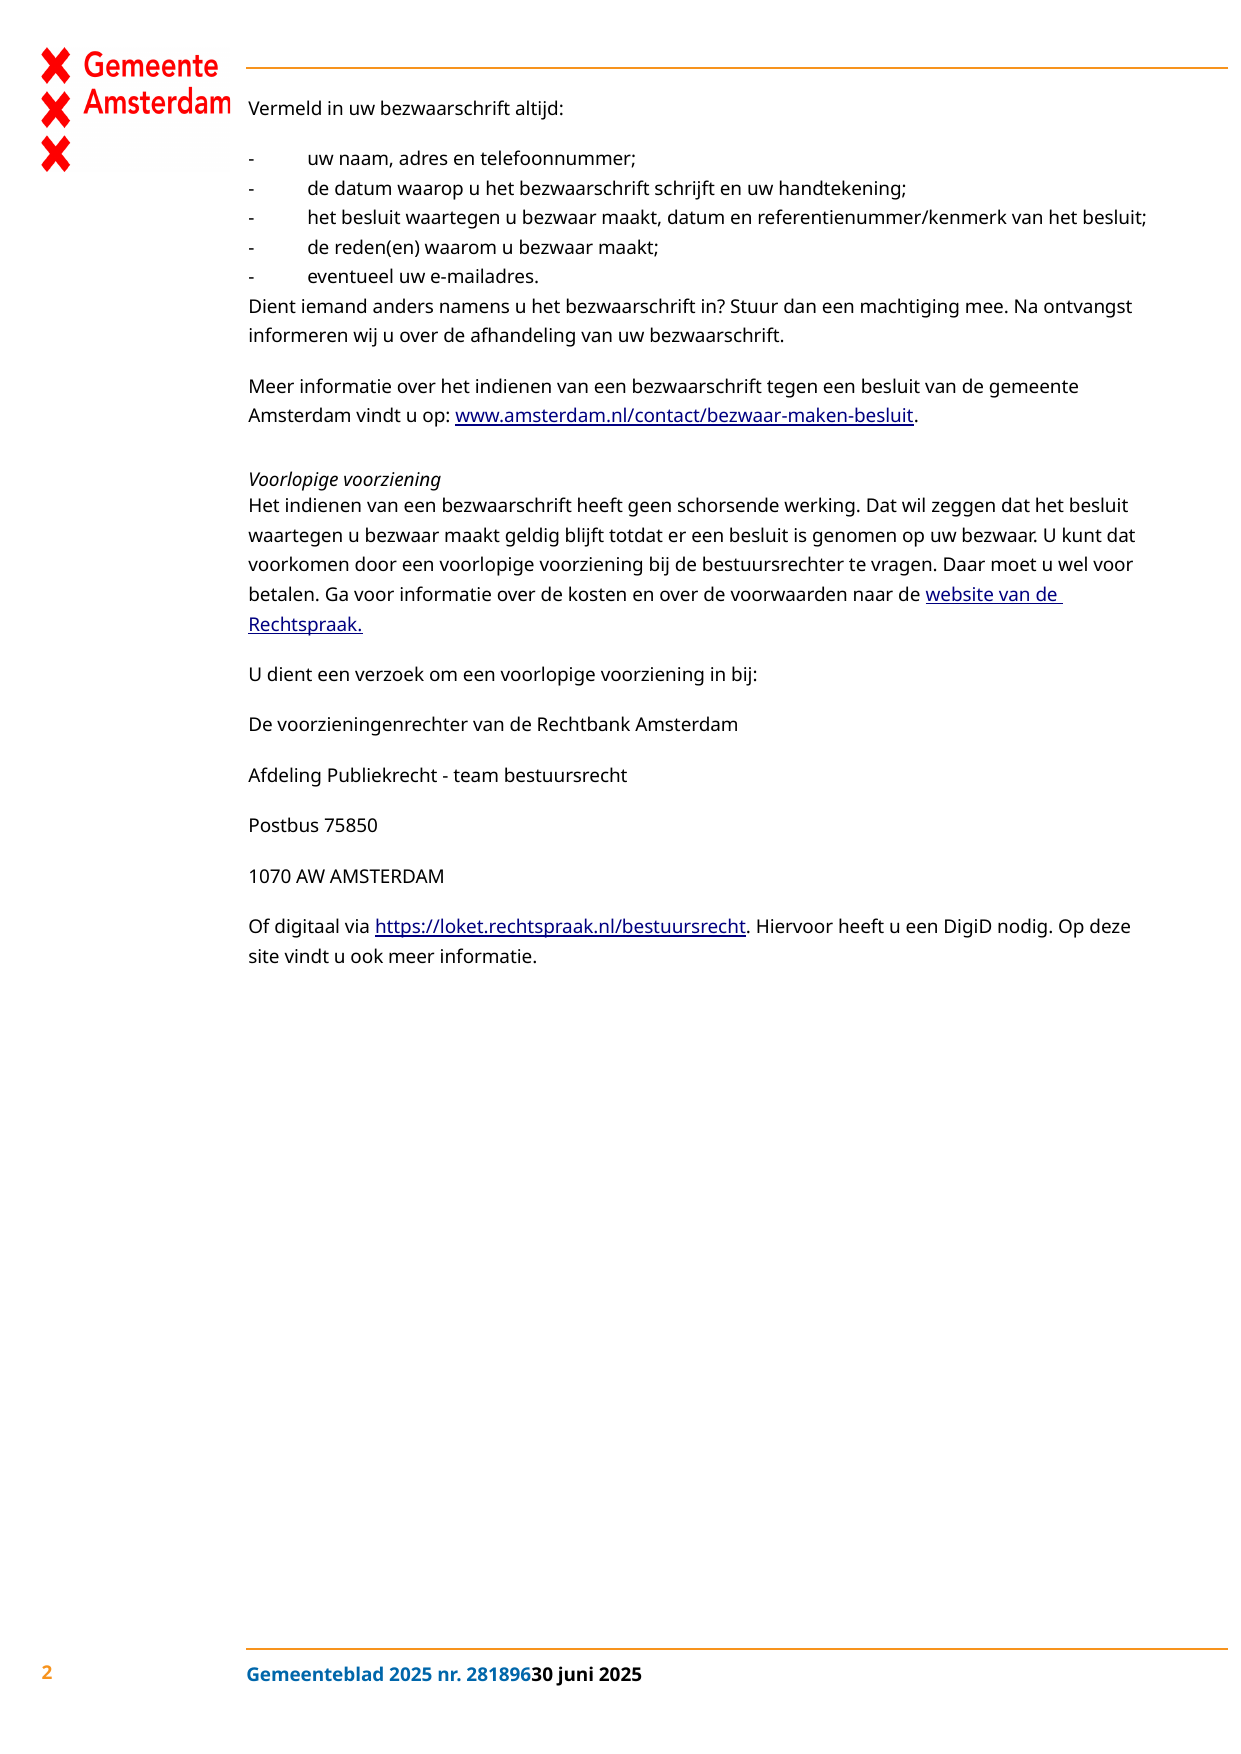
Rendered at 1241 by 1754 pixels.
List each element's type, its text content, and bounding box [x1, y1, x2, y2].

list de reden(en) waarom u bezwaar maakt; [248, 234, 1152, 260]
text De voorzieningenrechter van de Rechtbank Amsterdam [248, 712, 1152, 737]
text U dient een verzoek om een voorlopige voorziening in bij: [248, 661, 1152, 687]
text Dient iemand anders namens u het bezwaarschrift in? Stuur dan een machtiging mee. Na ontvangst informeren wij u over de afhandeling van uw bezwaarschrift. [248, 293, 1152, 348]
text Postbus 75850 [248, 812, 1152, 838]
list eventueel uw e-mailadres. [248, 263, 1152, 289]
text 1070 AW AMSTERDAM [248, 863, 1152, 888]
list de datum waarop u het bezwaarschrift schrijft en uw handtekening; [248, 175, 1152, 201]
text Meer informatie over het indienen van een bezwaarschrift tegen een besluit van de gemeente Amsterdam vindt u op: www.amsterdam.nl/contact/bezwaar-maken-besluit. [248, 373, 1152, 428]
text Het indienen van een bezwaarschrift heeft geen schorsende werking. Dat wil zeggen dat het besluit waartegen u bezwaar maakt geldig blijft totdat er een besluit is genomen op uw bezwaar. U kunt dat voorkomen door een voorlopige voorziening bij de bestuursrechter te vragen. Daar moet u wel voor betalen. Ga voor informatie over de kosten en over de voorwaarden naar de website van de Rechtspraak. [248, 492, 1152, 636]
list uw naam, adres en telefoonnummer; [248, 145, 1152, 171]
text Vermeld in uw bezwaarschrift altijd: [248, 95, 1152, 121]
text Of digitaal via https://loket.rechtspraak.nl/bestuursrecht. Hiervoor heeft u een DigiD nodig. Op deze site vindt u ook meer informatie. [248, 913, 1152, 968]
text Afdeling Publiekrecht - team bestuursrecht [248, 762, 1152, 788]
picture [41, 47, 231, 172]
list het besluit waartegen u bezwaar maakt, datum en referentienummer/kenmerk van het besluit; [248, 204, 1152, 230]
text Voorlopige voorziening [248, 467, 1152, 492]
